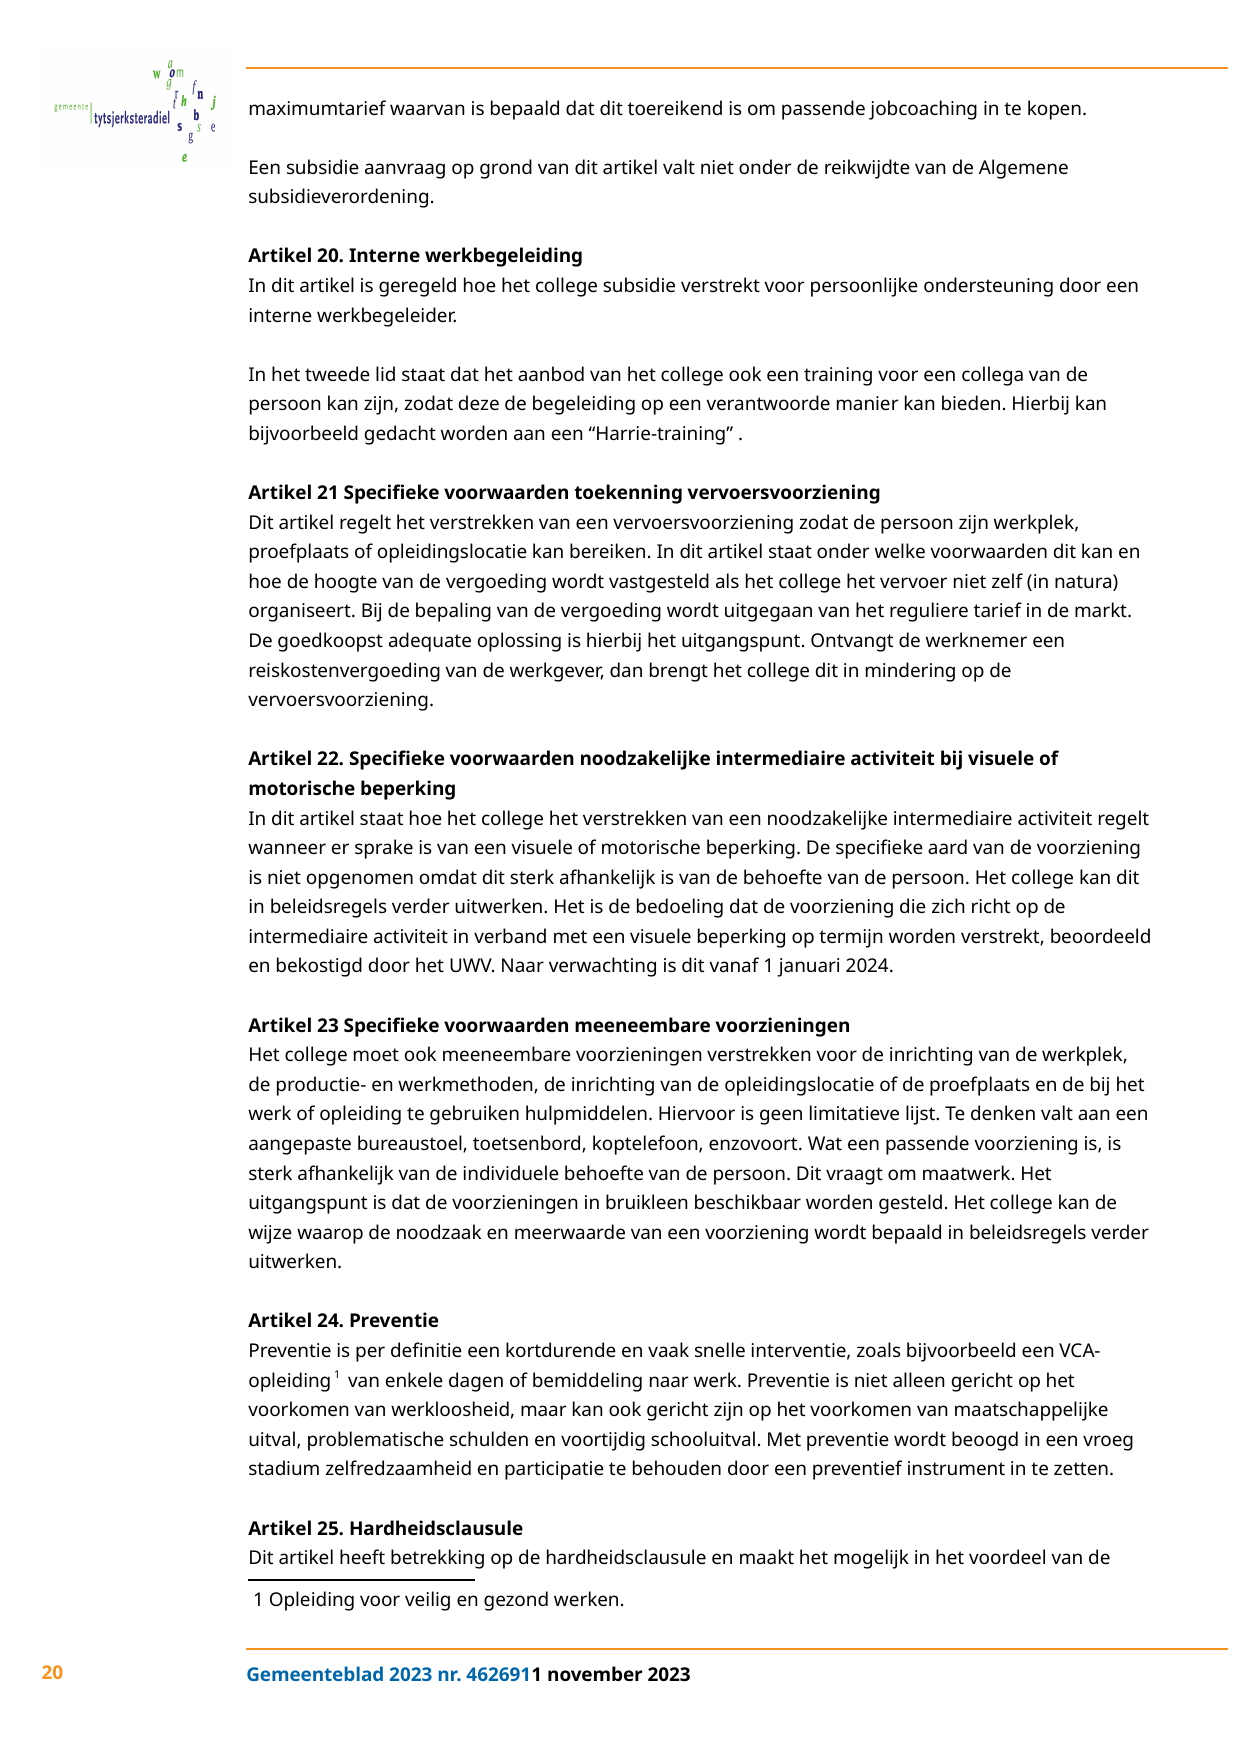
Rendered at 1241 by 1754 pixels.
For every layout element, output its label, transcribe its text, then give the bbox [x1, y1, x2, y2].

text Artikel 21 Specifieke voorwaarden toekenning vervoersvoorziening [248, 479, 1152, 505]
text Opleiding voor veilig en gezond werken. [248, 1586, 1152, 1612]
text Preventie is per definitie een kortdurende en vaak snelle interventie, zoals bijvoorbeeld een VCA-opleiding van enkele dagen of bemiddeling naar werk. Preventie is niet alleen gericht op het voorkomen van werkloosheid, maar kan ook gericht zijn op het voorkomen van maatschappelijke uitval, problematische schulden en voortijdig schooluitval. Met preventie wordt beoogd in een vroeg stadium zelfredzaamheid en participatie te behouden door een preventief instrument in te zetten. [248, 1337, 1152, 1481]
text Artikel 25. Hardheidsclausule [248, 1515, 1152, 1541]
text Artikel 24. Preventie [248, 1308, 1152, 1333]
text maximumtarief waarvan is bepaald dat dit toereikend is om passende jobcoaching in te kopen. [248, 95, 1152, 121]
text In dit artikel staat hoe het college het verstrekken van een noodzakelijke intermediaire activiteit regelt wanneer er sprake is van een visuele of motorische beperking. De specifieke aard van de voorziening is niet opgenomen omdat dit sterk afhankelijk is van de behoefte van de persoon. Het college kan dit in beleidsregels verder uitwerken. Het is de bedoeling dat de voorziening die zich richt op de intermediaire activiteit in verband met een visuele beperking op termijn worden verstrekt, beoordeeld en bekostigd door het UWV. Naar verwachting is dit vanaf 1 januari 2024. [248, 805, 1152, 978]
text Het college moet ook meeneembare voorzieningen verstrekken voor de inrichting van de werkplek, de productie- en werkmethoden, de inrichting van de opleidingslocatie of de proefplaats en de bij het werk of opleiding te gebruiken hulpmiddelen. Hiervoor is geen limitatieve lijst. Te denken valt aan een aangepaste bureaustoel, toetsenbord, koptelefoon, enzovoort. Wat een passende voorziening is, is sterk afhankelijk van de individuele behoefte van de persoon. Dit vraagt om maatwerk. Het uitgangspunt is dat de voorzieningen in bruikleen beschikbaar worden gesteld. Het college kan de wijze waarop de noodzaak en meerwaarde van een voorziening wordt bepaald in beleidsregels verder uitwerken. [248, 1041, 1152, 1274]
text Artikel 23 Specifieke voorwaarden meeneembare voorzieningen [248, 1012, 1152, 1038]
text Een subsidie aanvraag op grond van dit artikel valt niet onder de reikwijdte van de Algemene subsidieverordening. [248, 154, 1152, 209]
text In dit artikel is geregeld hoe het college subsidie verstrekt voor persoonlijke ondersteuning door een interne werkbegeleider. [248, 272, 1152, 328]
text Dit artikel heeft betrekking op de hardheidsclausule en maakt het mogelijk in het voordeel van de [248, 1544, 1152, 1570]
text Dit artikel regelt het verstrekken van een vervoersvoorziening zodat de persoon zijn werkplek, proefplaats of opleidingslocatie kan bereiken. In dit artikel staat onder welke voorwaarden dit kan en hoe de hoogte van de vergoeding wordt vastgesteld als het college het vervoer niet zelf (in natura) organiseert. Bij de bepaling van de vergoeding wordt uitgegaan van het reguliere tarief in de markt. De goedkoopst adequate oplossing is hierbij het uitgangspunt. Ontvangt de werknemer een reiskostenvergoeding van de werkgever, dan brengt het college dit in mindering op de vervoersvoorziening. [248, 509, 1152, 712]
text Artikel 20. Interne werkbegeleiding [248, 243, 1152, 268]
text Artikel 22. Specifieke voorwaarden noodzakelijke intermediaire activiteit bij visuele of motorische beperking [248, 746, 1152, 801]
picture [41, 47, 231, 172]
text In het tweede lid staat dat het aanbod van het college ook een training voor een collega van de persoon kan zijn, zodat deze de begeleiding op een verantwoorde manier kan bieden. Hierbij kan bijvoorbeeld gedacht worden aan een “Harrie-training” . [248, 361, 1152, 446]
